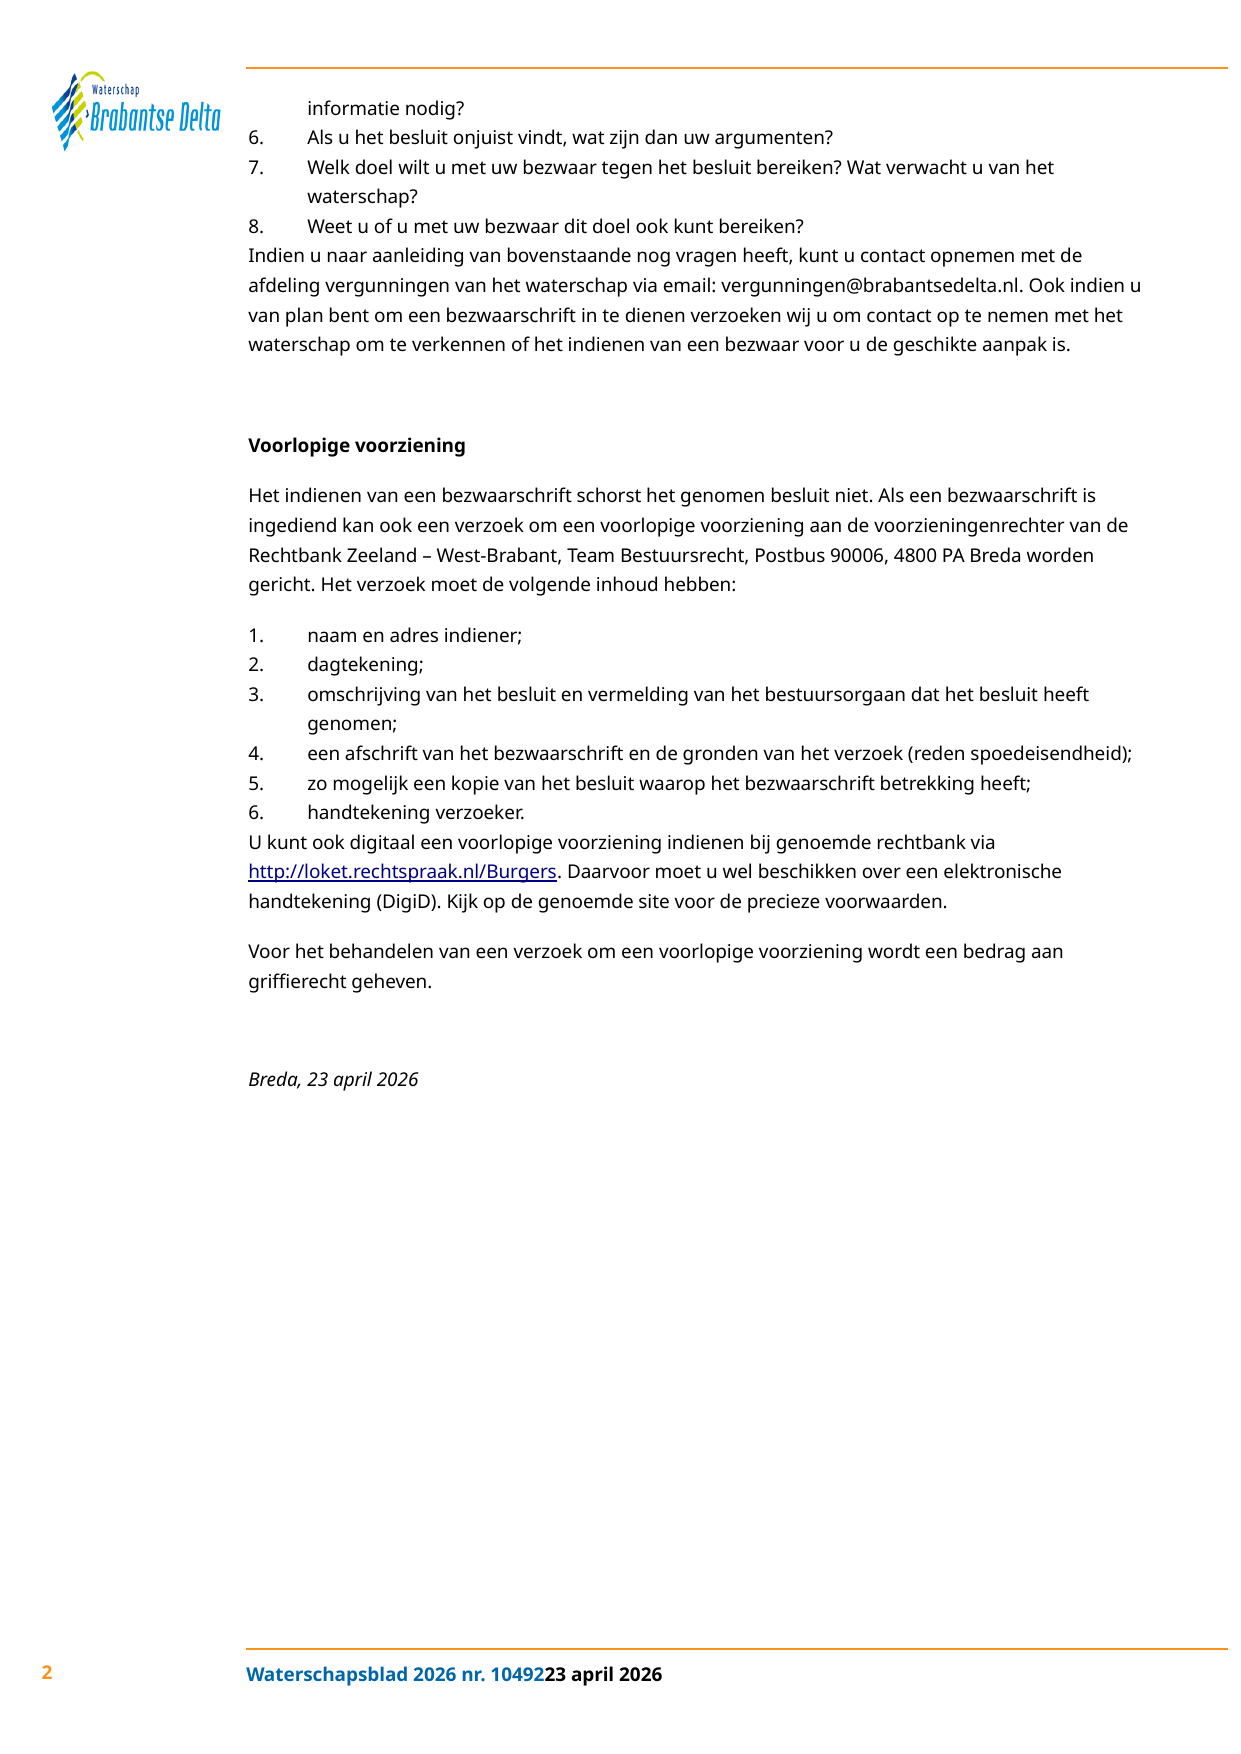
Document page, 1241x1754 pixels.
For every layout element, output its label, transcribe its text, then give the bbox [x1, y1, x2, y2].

text Breda, 23 april 2026 [248, 1066, 1152, 1092]
list Welk doel wilt u met uw bezwaar tegen het besluit bereiken? Wat verwacht u van het waterschap? [248, 154, 1152, 209]
list informatie nodig? [248, 95, 1152, 121]
picture [41, 47, 231, 172]
list zo mogelijk een kopie van het besluit waarop het bezwaarschrift betrekking heeft; [248, 770, 1152, 796]
list dagtekening; [248, 651, 1152, 677]
text Indien u naar aanleiding van bovenstaande nog vragen heeft, kunt u contact opnemen met de afdeling vergunningen van het waterschap via email: vergunningen@brabantsedelta.nl. Ook indien u van plan bent om een bezwaarschrift in te dienen verzoeken wij u om contact op te nemen met het waterschap om te verkennen of het indienen van een bezwaar voor u de geschikte aanpak is. [248, 243, 1152, 357]
list omschrijving van het besluit en vermelding van het bestuursorgaan dat het besluit heeft genomen; [248, 681, 1152, 736]
list naam en adres indiener; [248, 622, 1152, 648]
text Voorlopige voorziening [248, 432, 1152, 458]
list handtekening verzoeker. [248, 799, 1152, 825]
list Weet u of u met uw bezwaar dit doel ook kunt bereiken? [248, 213, 1152, 239]
text Voor het behandelen van een verzoek om een voorlopige voorziening wordt een bedrag aan griffierecht geheven. [248, 938, 1152, 994]
text Het indienen van een bezwaarschrift schorst het genomen besluit niet. Als een bezwaarschrift is ingediend kan ook een verzoek om een voorlopige voorziening aan de voorzieningenrechter van de Rechtbank Zeeland – West-Brabant, Team Bestuursrecht, Postbus 90006, 4800 PA Breda worden gericht. Het verzoek moet de volgende inhoud hebben: [248, 483, 1152, 597]
list Als u het besluit onjuist vindt, wat zijn dan uw argumenten? [248, 124, 1152, 150]
list een afschrift van het bezwaarschrift en de gronden van het verzoek (reden spoedeisendheid); [248, 740, 1152, 766]
text U kunt ook digitaal een voorlopige voorziening indienen bij genoemde rechtbank via http://loket.rechtspraak.nl/Burgers. Daarvoor moet u wel beschikken over een elektronische handtekening (DigiD). Kijk op de genoemde site voor de precieze voorwaarden. [248, 829, 1152, 914]
